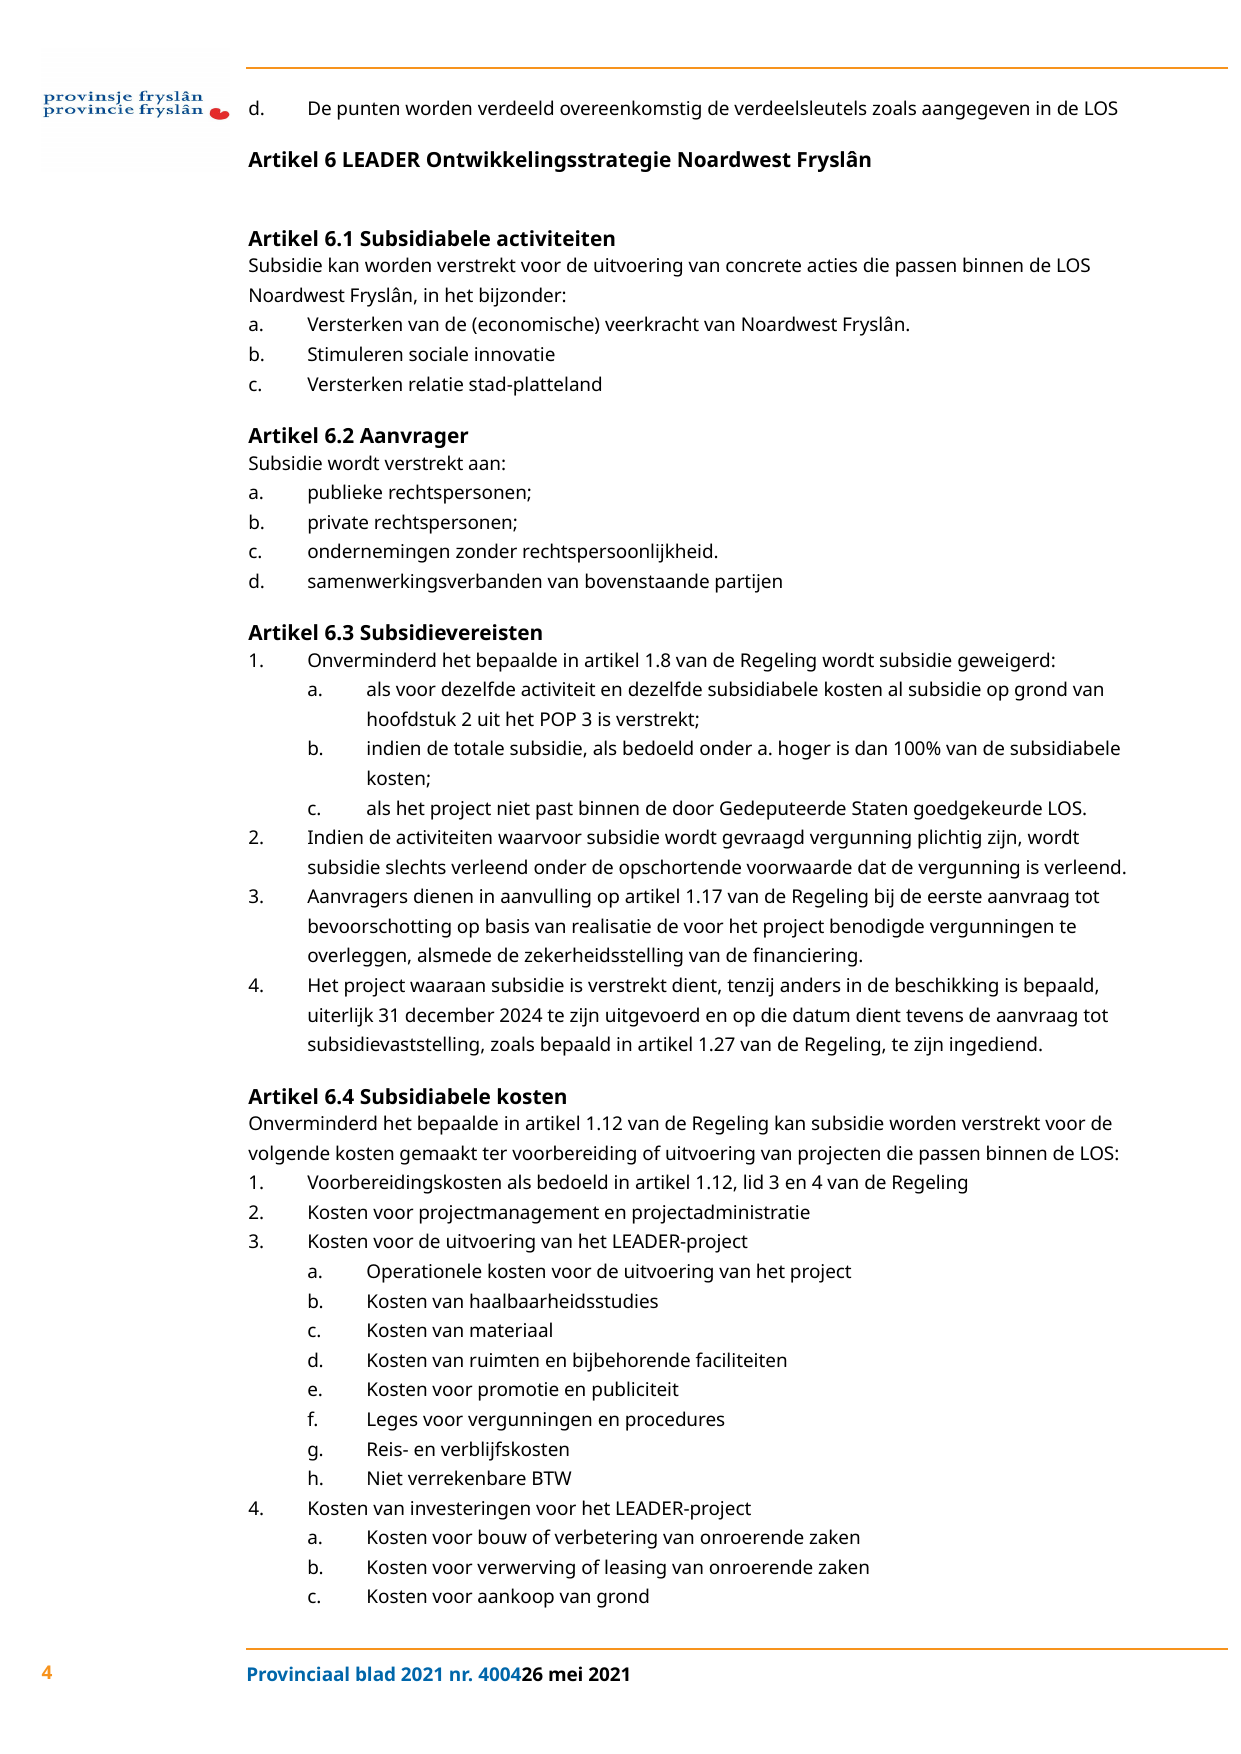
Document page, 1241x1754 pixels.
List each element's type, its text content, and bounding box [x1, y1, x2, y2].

picture [41, 47, 231, 172]
list Niet verrekenbare BTW [307, 1465, 1152, 1491]
list Kosten van ruimten en bijbehorende faciliteiten [307, 1347, 1152, 1373]
list Voorbereidingskosten als bedoeld in artikel 1.12, lid 3 en 4 van de Regeling [248, 1169, 1152, 1195]
list Aanvragers dienen in aanvulling op artikel 1.17 van de Regeling bij de eerste aanvraag tot bevoorschotting op basis van realisatie de voor het project benodigde vergunningen te overleggen, alsmede de zekerheidsstelling van de financiering. [248, 883, 1152, 968]
list samenwerkingsverbanden van bovenstaande partijen [248, 568, 1152, 594]
list als het project niet past binnen de door Gedeputeerde Staten goedgekeurde LOS. [307, 795, 1152, 821]
list Kosten voor bouw of verbetering van onroerende zaken [307, 1524, 1152, 1550]
list Het project waaraan subsidie is verstrekt dient, tenzij anders in de beschikking is bepaald, uiterlijk 31 december 2024 te zijn uitgevoerd en op die datum dient tevens de aanvraag tot subsidievaststelling, zoals bepaald in artikel 1.27 van de Regeling, te zijn ingediend. [248, 972, 1152, 1057]
list Kosten voor promotie en publiciteit [307, 1377, 1152, 1402]
list Kosten voor de uitvoering van het LEADER-project [248, 1229, 1152, 1254]
list Onverminderd het bepaalde in artikel 1.8 van de Regeling wordt subsidie geweigerd: [248, 647, 1152, 673]
list private rechtspersonen; [248, 509, 1152, 534]
list als voor dezelfde activiteit en dezelfde subsidiabele kosten al subsidie op grond van hoofdstuk 2 uit het POP 3 is verstrekt; [307, 676, 1152, 732]
list Versterken relatie stad-platteland [248, 371, 1152, 397]
list Operationele kosten voor de uitvoering van het project [307, 1258, 1152, 1284]
list Kosten van haalbaarheidsstudies [307, 1288, 1152, 1313]
list Reis- en verblijfskosten [307, 1436, 1152, 1461]
list Kosten van investeringen voor het LEADER-project [248, 1495, 1152, 1521]
list Leges voor vergunningen en procedures [307, 1406, 1152, 1432]
text Artikel 6.1 Subsidiabele activiteiten [248, 224, 1152, 252]
text Subsidie kan worden verstrekt voor de uitvoering van concrete acties die passen binnen de LOS Noardwest Fryslân, in het bijzonder: [248, 252, 1152, 308]
text Artikel 6.3 Subsidievereisten [248, 618, 1152, 647]
text Artikel 6 LEADER Ontwikkelingsstrategie Noardwest Fryslân [248, 145, 1152, 174]
list ondernemingen zonder rechtspersoonlijkheid. [248, 538, 1152, 564]
list Kosten voor verwerving of leasing van onroerende zaken [307, 1554, 1152, 1580]
list indien de totale subsidie, als bedoeld onder a. hoger is dan 100% van de subsidiabele kosten; [307, 736, 1152, 791]
list Stimuleren sociale innovatie [248, 341, 1152, 367]
list Indien de activiteiten waarvoor subsidie wordt gevraagd vergunning plichtig zijn, wordt subsidie slechts verleend onder de opschortende voorwaarde dat de vergunning is verleend. [248, 824, 1152, 880]
list Kosten voor projectmanagement en projectadministratie [248, 1199, 1152, 1225]
list De punten worden verdeeld overeenkomstig de verdeelsleutels zoals aangegeven in de LOS [248, 95, 1152, 121]
text Artikel 6.2 Aanvrager [248, 421, 1152, 450]
list Versterken van de (economische) veerkracht van Noardwest Fryslân. [248, 312, 1152, 337]
text Artikel 6.4 Subsidiabele kosten [248, 1082, 1152, 1110]
list publieke rechtspersonen; [248, 479, 1152, 505]
text Subsidie wordt verstrekt aan: [248, 450, 1152, 475]
list Kosten van materiaal [307, 1317, 1152, 1343]
list Kosten voor aankoop van grond [307, 1584, 1152, 1609]
text Onverminderd het bepaalde in artikel 1.12 van de Regeling kan subsidie worden verstrekt voor de volgende kosten gemaakt ter voorbereiding of uitvoering van projecten die passen binnen de LOS: [248, 1110, 1152, 1166]
